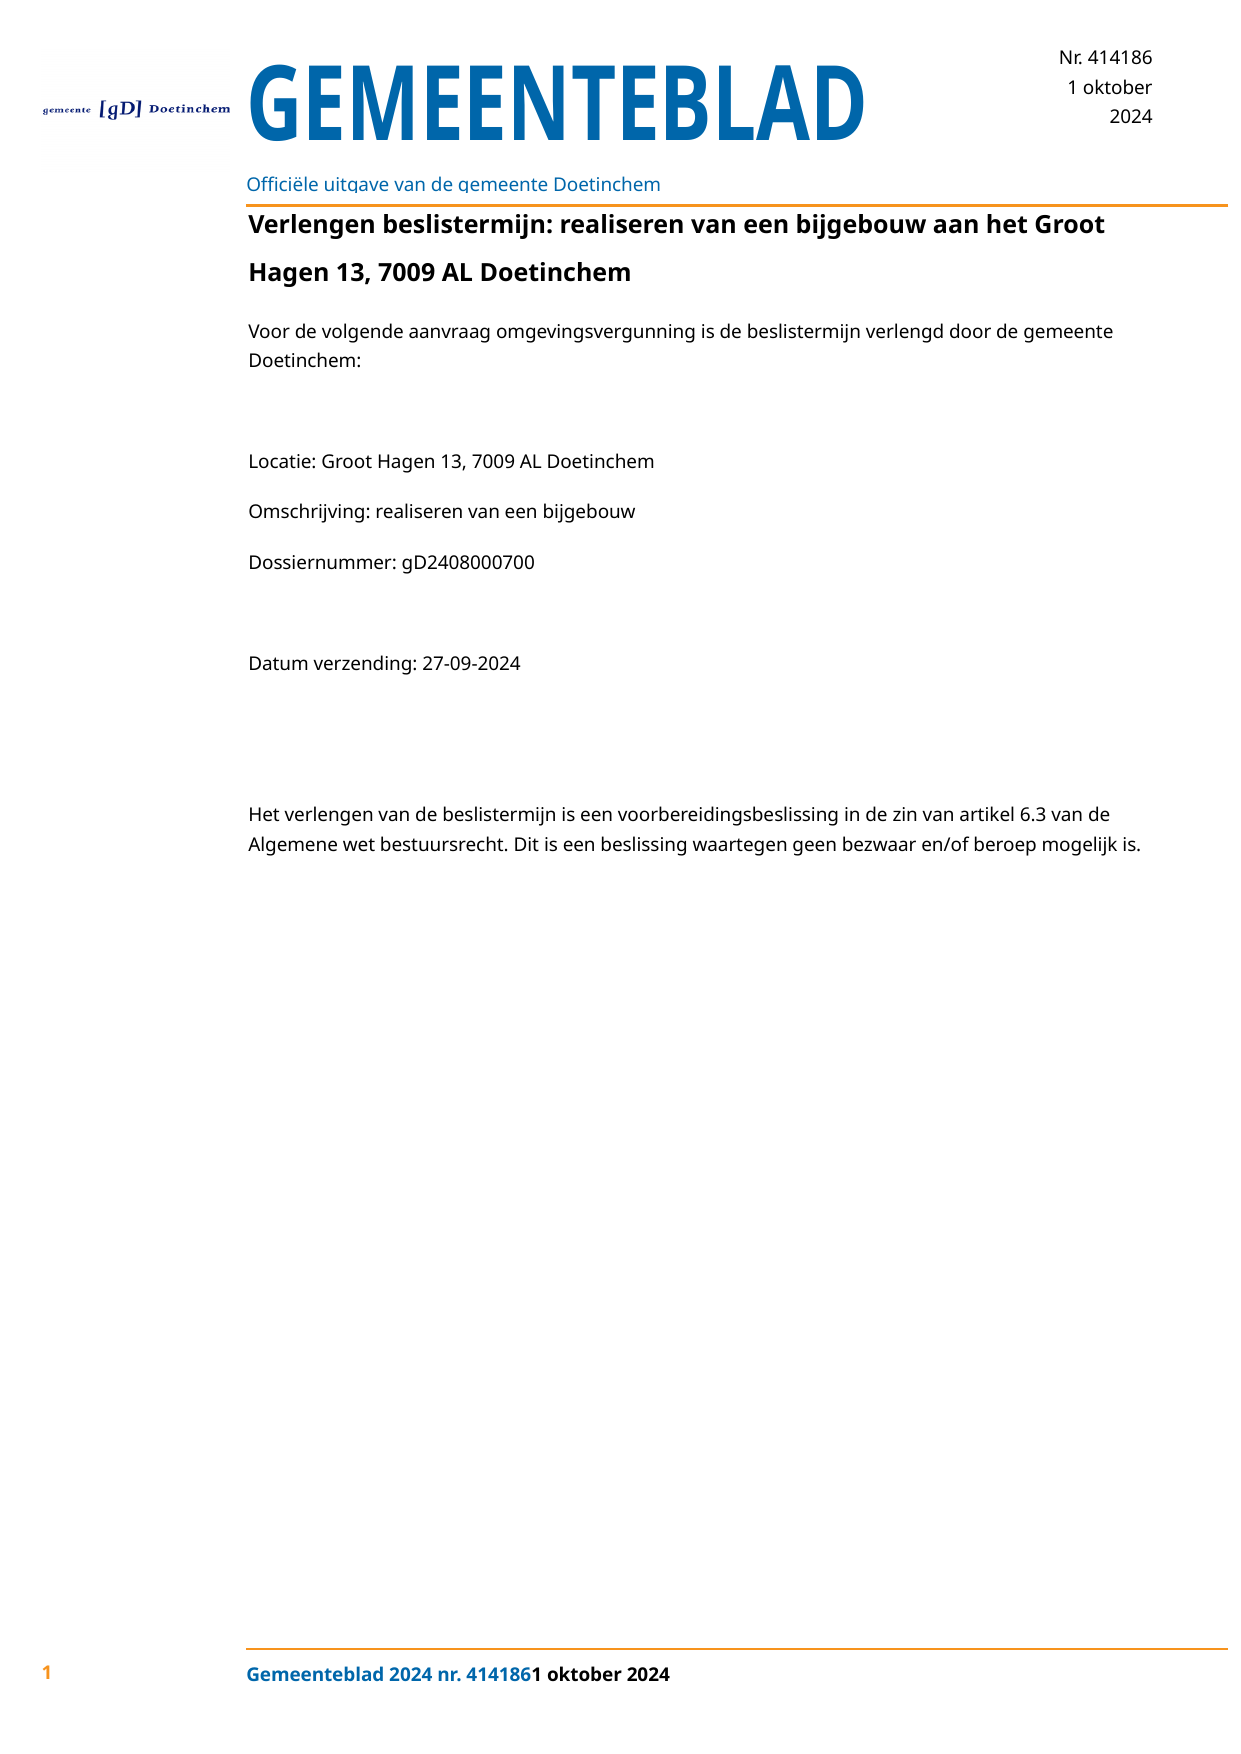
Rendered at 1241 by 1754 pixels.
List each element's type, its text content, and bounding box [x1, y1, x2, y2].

text Het verlengen van de beslistermijn is een voorbereidingsbeslissing in de zin van artikel 6.3 van de Algemene wet bestuursrecht. Dit is een beslissing waartegen geen bezwaar en/of beroep mogelijk is. [248, 801, 1152, 857]
text Omschrijving: realiseren van een bijgebouw [248, 499, 1152, 524]
picture [41, 47, 231, 172]
text Voor de volgende aanvraag omgevingsvergunning is de beslistermijn verlengd door de gemeente Doetinchem: [248, 318, 1152, 373]
text Dossiernummer: gD2408000700 [248, 549, 1152, 575]
text Verlengen beslistermijn: realiseren van een bijgebouw aan het Groot Hagen 13, 7009 AL Doetinchem [248, 207, 1152, 288]
text Locatie: Groot Hagen 13, 7009 AL Doetinchem [248, 448, 1152, 474]
text Datum verzending: 27-09-2024 [248, 650, 1152, 676]
